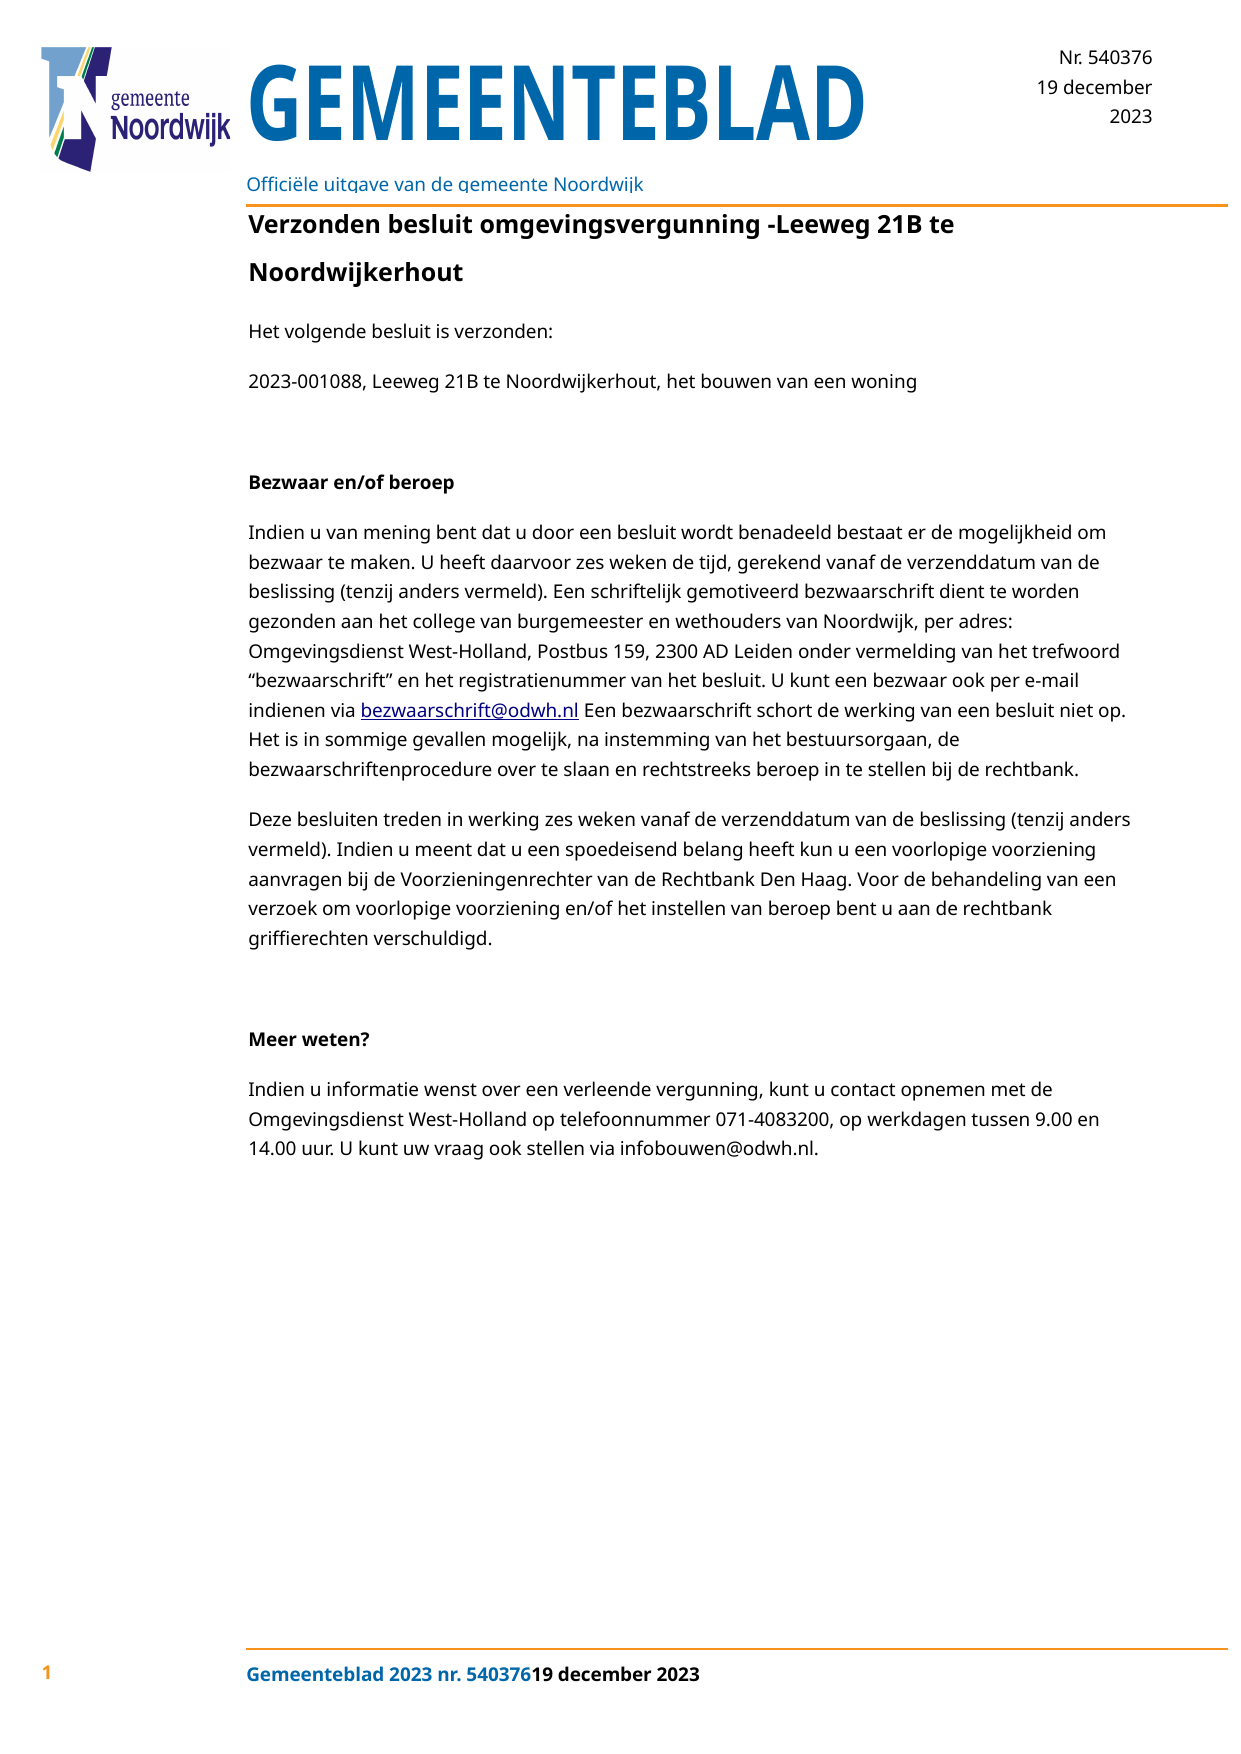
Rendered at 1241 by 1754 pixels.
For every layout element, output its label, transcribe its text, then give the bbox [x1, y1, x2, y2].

text Deze besluiten treden in werking zes weken vanaf de verzenddatum van de beslissing (tenzij anders vermeld). Indien u meent dat u een spoedeisend belang heeft kun u een voorlopige voorziening aanvragen bij de Voorzieningenrechter van de Rechtbank Den Haag. Voor de behandeling van een verzoek om voorlopige voorziening en/of het instellen van beroep bent u aan de rechtbank griffierechten verschuldigd. [248, 807, 1152, 951]
text Verzonden besluit omgevingsvergunning -Leeweg 21B te Noordwijkerhout [248, 207, 1152, 288]
picture [41, 47, 231, 172]
text Indien u van mening bent dat u door een besluit wordt benadeeld bestaat er de mogelijkheid om bezwaar te maken. U heeft daarvoor zes weken de tijd, gerekend vanaf de verzenddatum van de beslissing (tenzij anders vermeld). Een schriftelijk gemotiveerd bezwaarschrift dient te worden gezonden aan het college van burgemeester en wethouders van Noordwijk, per adres: Omgevingsdienst West-Holland, Postbus 159, 2300 AD Leiden onder vermelding van het trefwoord “bezwaarschrift” en het registratienummer van het besluit. U kunt een bezwaar ook per e-mail indienen via bezwaarschrift@odwh.nl Een bezwaarschrift schort de werking van een besluit niet op. Het is in sommige gevallen mogelijk, na instemming van het bestuursorgaan, de bezwaarschriftenprocedure over te slaan en rechtstreeks beroep in te stellen bij de rechtbank. [248, 519, 1152, 782]
text Het volgende besluit is verzonden: [248, 318, 1152, 344]
text Bezwaar en/of beroep [248, 469, 1152, 495]
text Indien u informatie wenst over een verleende vergunning, kunt u contact opnemen met de Omgevingsdienst West-Holland op telefoonnummer 071-4083200, op werkdagen tussen 9.00 en 14.00 uur. U kunt uw vraag ook stellen via infobouwen@odwh.nl. [248, 1076, 1152, 1161]
text Meer weten? [248, 1026, 1152, 1052]
text 2023-001088, Leeweg 21B te Noordwijkerhout, het bouwen van een woning [248, 368, 1152, 394]
